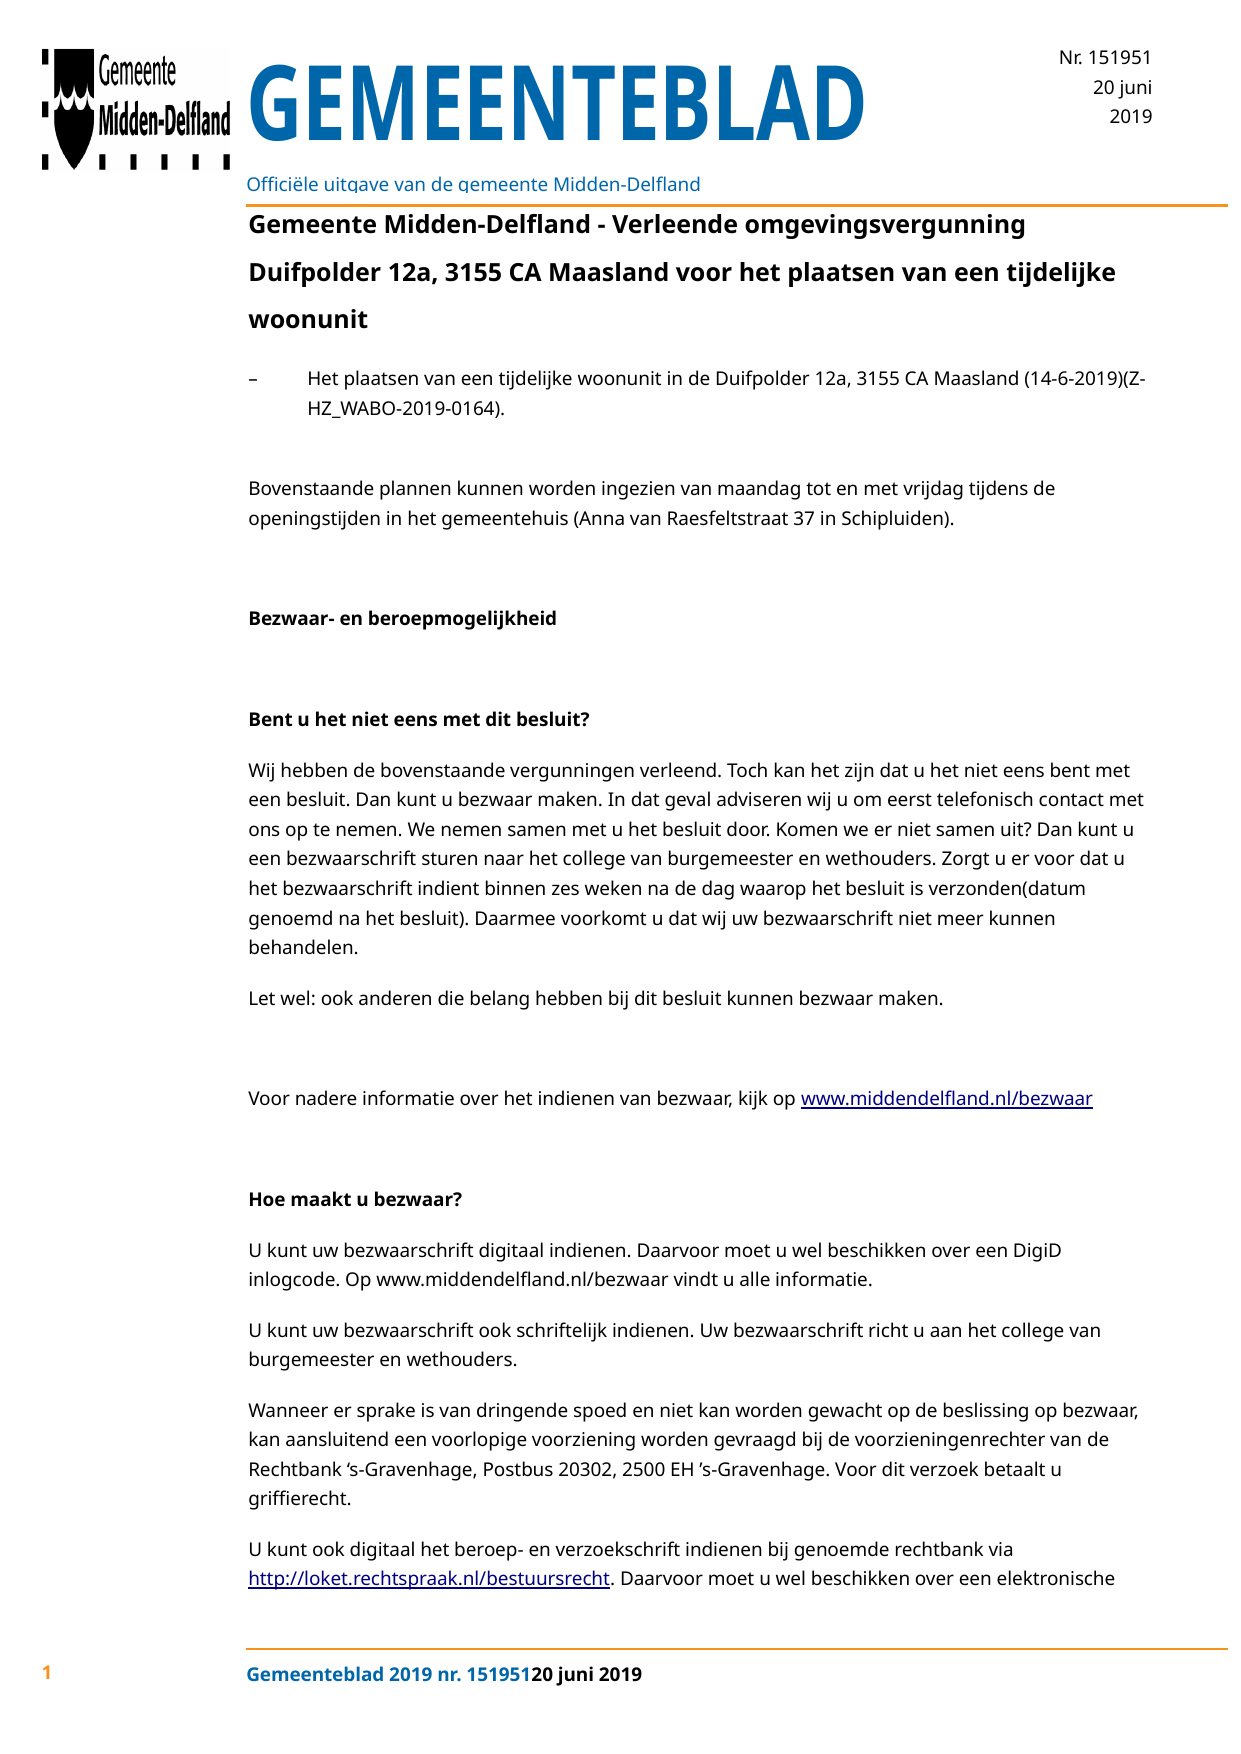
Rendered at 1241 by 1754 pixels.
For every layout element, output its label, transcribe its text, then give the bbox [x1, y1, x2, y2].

text Gemeente Midden-Delfland - Verleende omgevingsvergunning Duifpolder 12a, 3155 CA Maasland voor het plaatsen van een tijdelijke woonunit [248, 207, 1152, 336]
list Het plaatsen van een tijdelijke woonunit in de Duifpolder 12a, 3155 CA Maasland (14-6-2019)(Z-HZ_WABO-2019-0164). [248, 366, 1152, 421]
text Hoe maakt u bezwaar? [248, 1186, 1152, 1212]
text Bovenstaande plannen kunnen worden ingezien van maandag tot en met vrijdag tijdens de openingstijden in het gemeentehuis (Anna van Raesfeltstraat 37 in Schipluiden). [248, 475, 1152, 530]
text U kunt uw bezwaarschrift digitaal indienen. Daarvoor moet u wel beschikken over een DigiD inlogcode. Op www.middendelfland.nl/bezwaar vindt u alle informatie. [248, 1237, 1152, 1292]
text Bent u het niet eens met dit besluit? [248, 706, 1152, 732]
text Let wel: ook anderen die belang hebben bij dit besluit kunnen bezwaar maken. [248, 985, 1152, 1010]
picture [41, 47, 231, 172]
text Wanneer er sprake is van dringende spoed en niet kan worden gewacht op de beslissing op bezwaar, kan aansluitend een voorlopige voorziening worden gevraagd bij de voorzieningenrechter van de Rechtbank ‘s-Gravenhage, Postbus 20302, 2500 EH ’s-Gravenhage. Voor dit verzoek betaalt u griffierecht. [248, 1397, 1152, 1511]
text Wij hebben de bovenstaande vergunningen verleend. Toch kan het zijn dat u het niet eens bent met een besluit. Dan kunt u bezwaar maken. In dat geval adviseren wij u om eerst telefonisch contact met ons op te nemen. We nemen samen met u het besluit door. Komen we er niet samen uit? Dan kunt u een bezwaarschrift sturen naar het college van burgemeester en wethouders. Zorgt u er voor dat u het bezwaarschrift indient binnen zes weken na de dag waarop het besluit is verzonden(datum genoemd na het besluit). Daarmee voorkomt u dat wij uw bezwaarschrift niet meer kunnen behandelen. [248, 757, 1152, 960]
text Bezwaar- en beroepmogelijkheid [248, 606, 1152, 631]
text U kunt ook digitaal het beroep- en verzoekschrift indienen bij genoemde rechtbank via http://loket.rechtspraak.nl/bestuursrecht. Daarvoor moet u wel beschikken over een elektronische [248, 1536, 1152, 1591]
text Voor nadere informatie over het indienen van bezwaar, kijk op www.middendelfland.nl/bezwaar [248, 1086, 1152, 1111]
text U kunt uw bezwaarschrift ook schriftelijk indienen. Uw bezwaarschrift richt u aan het college van burgemeester en wethouders. [248, 1317, 1152, 1372]
